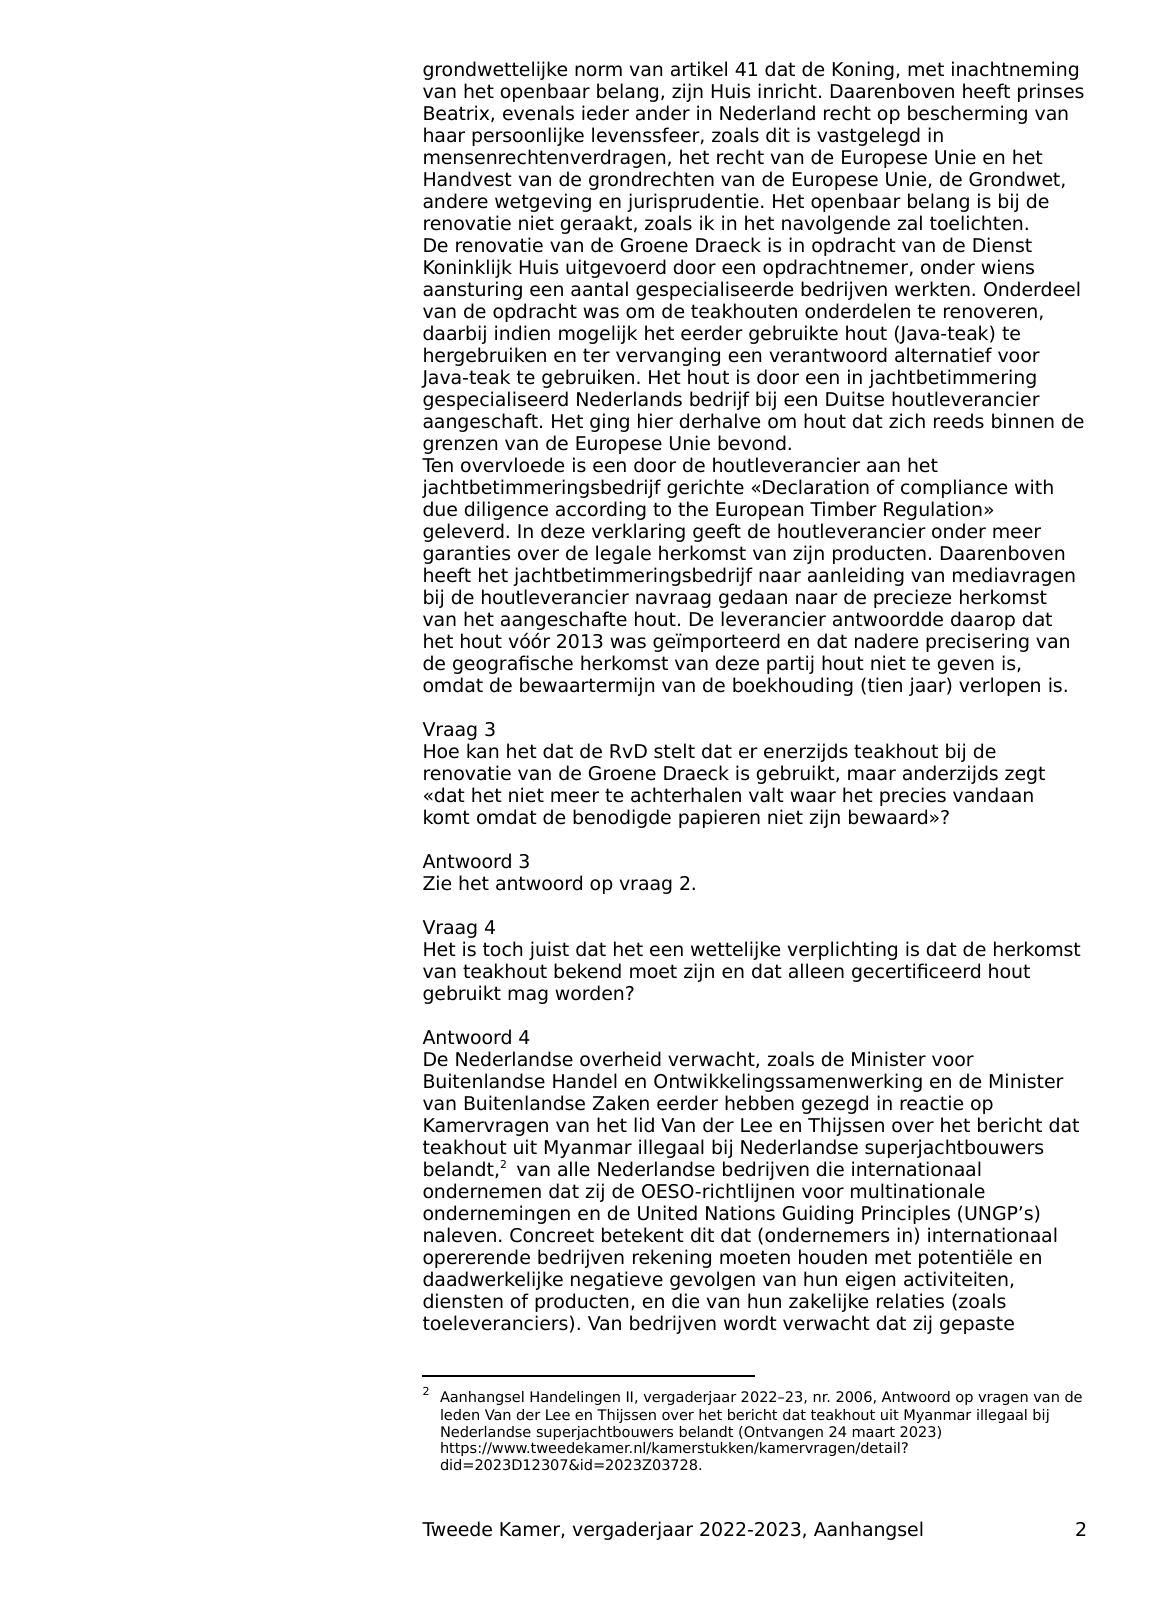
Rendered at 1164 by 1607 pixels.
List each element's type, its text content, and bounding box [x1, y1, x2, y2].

text De renovatie van de Groene Draeck is in opdracht van de Dienst Koninklijk Huis uitgevoerd door een opdrachtnemer, onder wiens aansturing een aantal gespecialiseerde bedrijven werkten. Onderdeel van de opdracht was om de teakhouten onderdelen te renoveren, daarbij indien mogelijk het eerder gebruikte hout (Java-teak) te hergebruiken en ter vervanging een verantwoord alternatief voor Java-teak te gebruiken. Het hout is door een in jachtbetimmering gespecialiseerd Nederlands bedrijf bij een Duitse houtleverancier aangeschaft. Het ging hier derhalve om hout dat zich reeds binnen de grenzen van de Europese Unie bevond. [422, 235, 1087, 455]
text Ten overvloede is een door de houtleverancier aan het jachtbetimmeringsbedrijf gerichte «Declaration of compliance with due diligence according to the European Timber Regulation» geleverd. In deze verklaring geeft de houtleverancier onder meer garanties over de legale herkomst van zijn producten. Daarenboven heeft het jachtbetimmeringsbedrijf naar aanleiding van mediavragen bij de houtleverancier navraag gedaan naar de precieze herkomst van het aangeschafte hout. De leverancier antwoordde daarop dat het hout vóór 2013 was geïmporteerd en dat nadere precisering van de geografische herkomst van deze partij hout niet te geven is, omdat de bewaartermijn van de boekhouding (tien jaar) verlopen is. [422, 455, 1087, 696]
text Hoe kan het dat de RvD stelt dat er enerzijds teakhout bij de renovatie van de Groene Draeck is gebruikt, maar anderzijds zegt «dat het niet meer te achterhalen valt waar het precies vandaan komt omdat de benodigde papieren niet zijn bewaard»? [422, 741, 1087, 828]
text Aanhangsel Handelingen II, vergaderjaar 2022–23, nr. 2006, Antwoord op vragen van de leden Van der Lee en Thijssen over het bericht dat teakhout uit Myanmar illegaal bij Nederlandse superjachtbouwers belandt (Ontvangen 24 maart 2023) https://www.tweedekamer.nl/kamerstukken/kamervragen/detail?did=2023D12307&id=2023Z03728. [422, 1385, 1087, 1474]
text Het is toch juist dat het een wettelijke verplichting is dat de herkomst van teakhout bekend moet zijn en dat alleen gecertificeerd hout gebruikt mag worden? [422, 939, 1087, 1005]
text Antwoord 4 [422, 1027, 1087, 1049]
text Vraag 4 [422, 917, 1087, 939]
text Antwoord 3 [422, 851, 1087, 873]
text grondwettelijke norm van artikel 41 dat de Koning, met inachtneming van het openbaar belang, zijn Huis inricht. Daarenboven heeft prinses Beatrix, evenals ieder ander in Nederland recht op bescherming van haar persoonlijke levenssfeer, zoals dit is vastgelegd in mensenrechtenverdragen, het recht van de Europese Unie en het Handvest van de grondrechten van de Europese Unie, de Grondwet, andere wetgeving en jurisprudentie. Het openbaar belang is bij de renovatie niet geraakt, zoals ik in het navolgende zal toelichten. [422, 59, 1087, 235]
text Vraag 3 [422, 719, 1087, 741]
text De Nederlandse overheid verwacht, zoals de Minister voor Buitenlandse Handel en Ontwikkelingssamenwerking en de Minister van Buitenlandse Zaken eerder hebben gezegd in reactie op Kamervragen van het lid Van der Lee en Thijssen over het bericht dat teakhout uit Myanmar illegaal bij Nederlandse superjachtbouwers belandt, van alle Nederlandse bedrijven die internationaal ondernemen dat zij de OESO-richtlijnen voor multinationale ondernemingen en de United Nations Guiding Principles (UNGP’s) naleven. Concreet betekent dit dat (ondernemers in) internationaal opererende bedrijven rekening moeten houden met potentiële en daadwerkelijke negatieve gevolgen van hun eigen activiteiten, diensten of producten, en die van hun zakelijke relaties (zoals toeleveranciers). Van bedrijven wordt verwacht dat zij gepaste [422, 1049, 1087, 1335]
text Zie het antwoord op vraag 2. [422, 873, 1087, 895]
